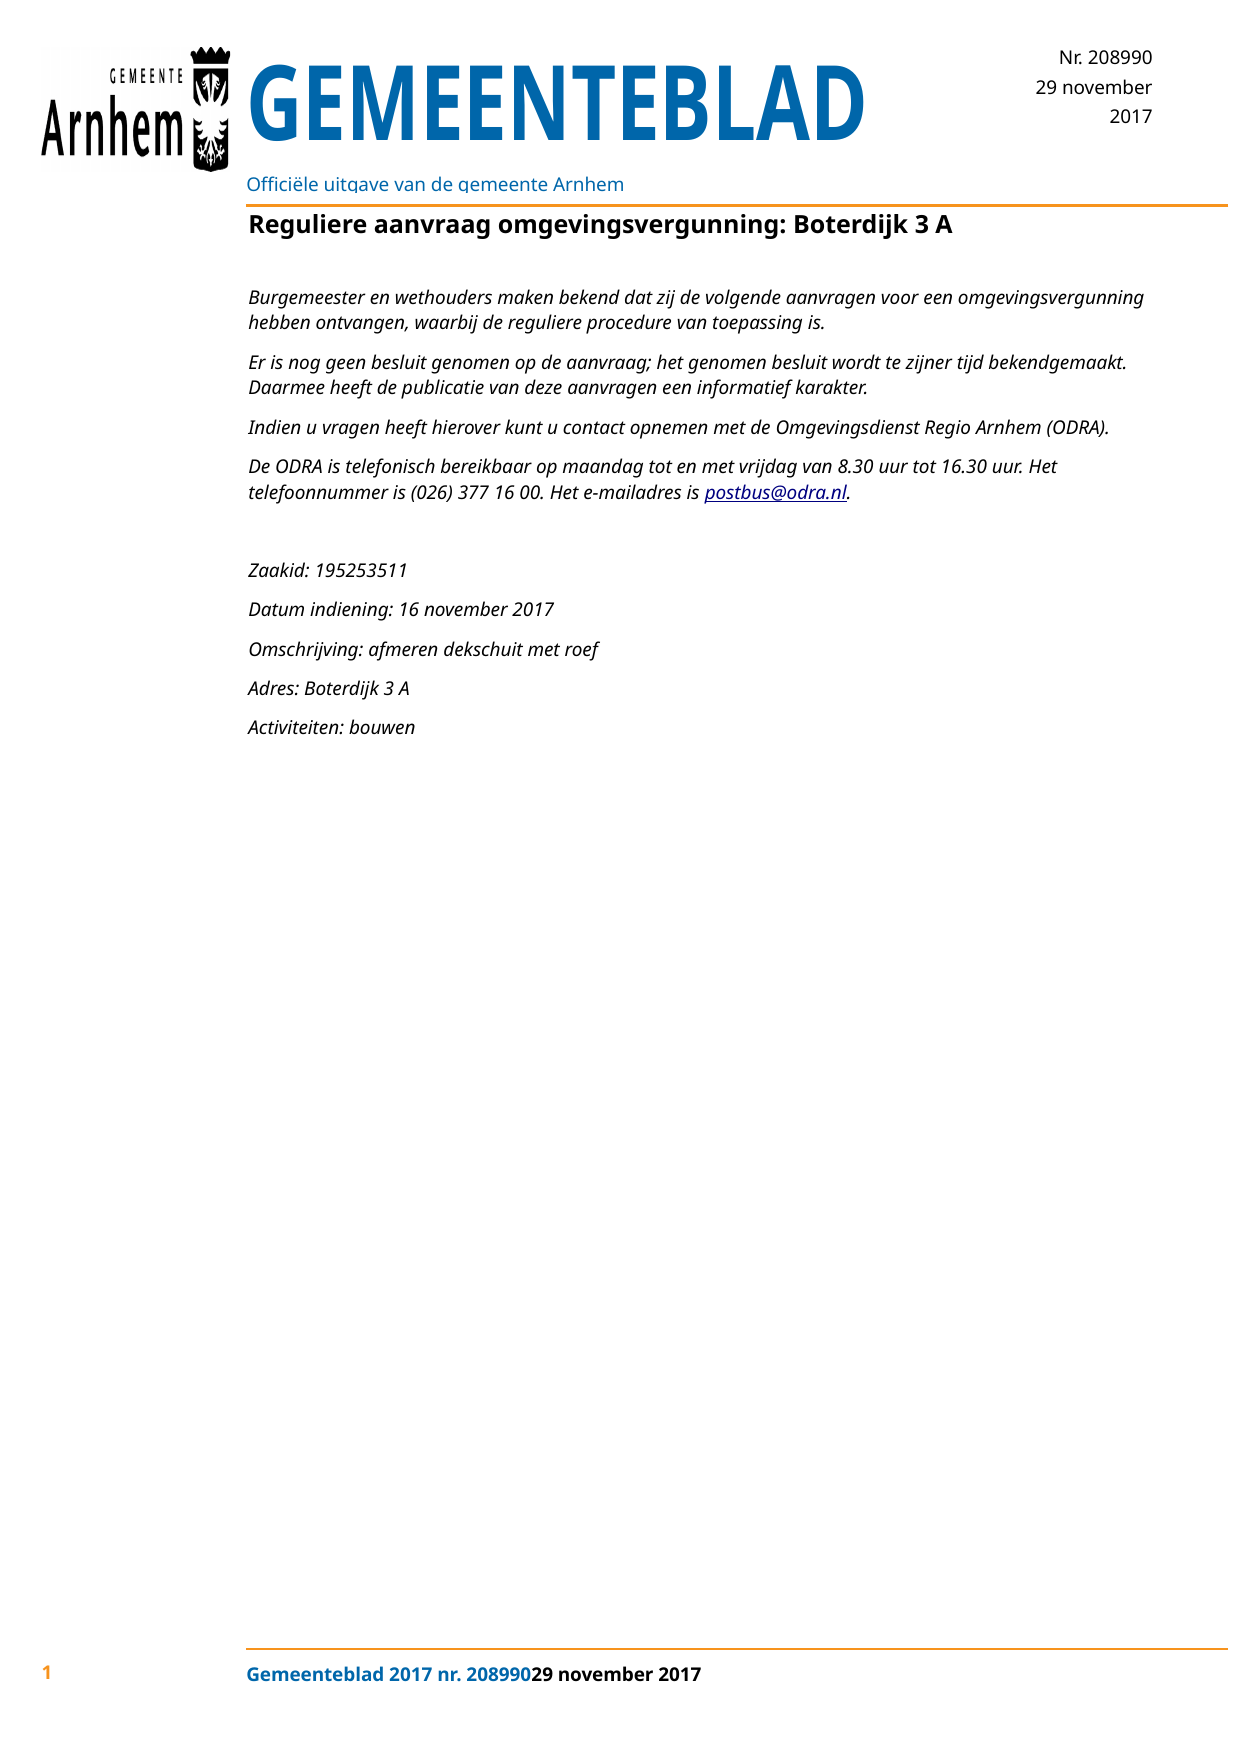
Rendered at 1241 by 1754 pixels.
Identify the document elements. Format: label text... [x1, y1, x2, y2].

text Er is nog geen besluit genomen op de aanvraag; het genomen besluit wordt te zijner tijd bekendgemaakt. Daarmee heeft de publicatie van deze aanvragen een informatief karakter. [248, 349, 1152, 400]
text Indien u vragen heeft hierover kunt u contact opnemen met de Omgevingsdienst Regio Arnhem (ODRA). [248, 414, 1152, 439]
text Activiteiten: bouwen [248, 714, 1152, 740]
text De ODRA is telefonisch bereikbaar op maandag tot en met vrijdag van 8.30 uur tot 16.30 uur. Het telefoonnummer is (026) 377 16 00. Het e-mailadres is postbus@odra.nl. [248, 453, 1152, 504]
text Adres: Boterdijk 3 A [248, 675, 1152, 701]
picture [41, 47, 231, 172]
text Omschrijving: afmeren dekschuit met roef [248, 636, 1152, 662]
text Datum indiening: 16 november 2017 [248, 597, 1152, 622]
text Zaakid: 195253511 [248, 557, 1152, 583]
text Burgemeester en wethouders maken bekend dat zij de volgende aanvragen voor een omgevingsvergunning hebben ontvangen, waarbij de reguliere procedure van toepassing is. [248, 284, 1152, 335]
text Reguliere aanvraag omgevingsvergunning: Boterdijk 3 A [248, 207, 1152, 241]
